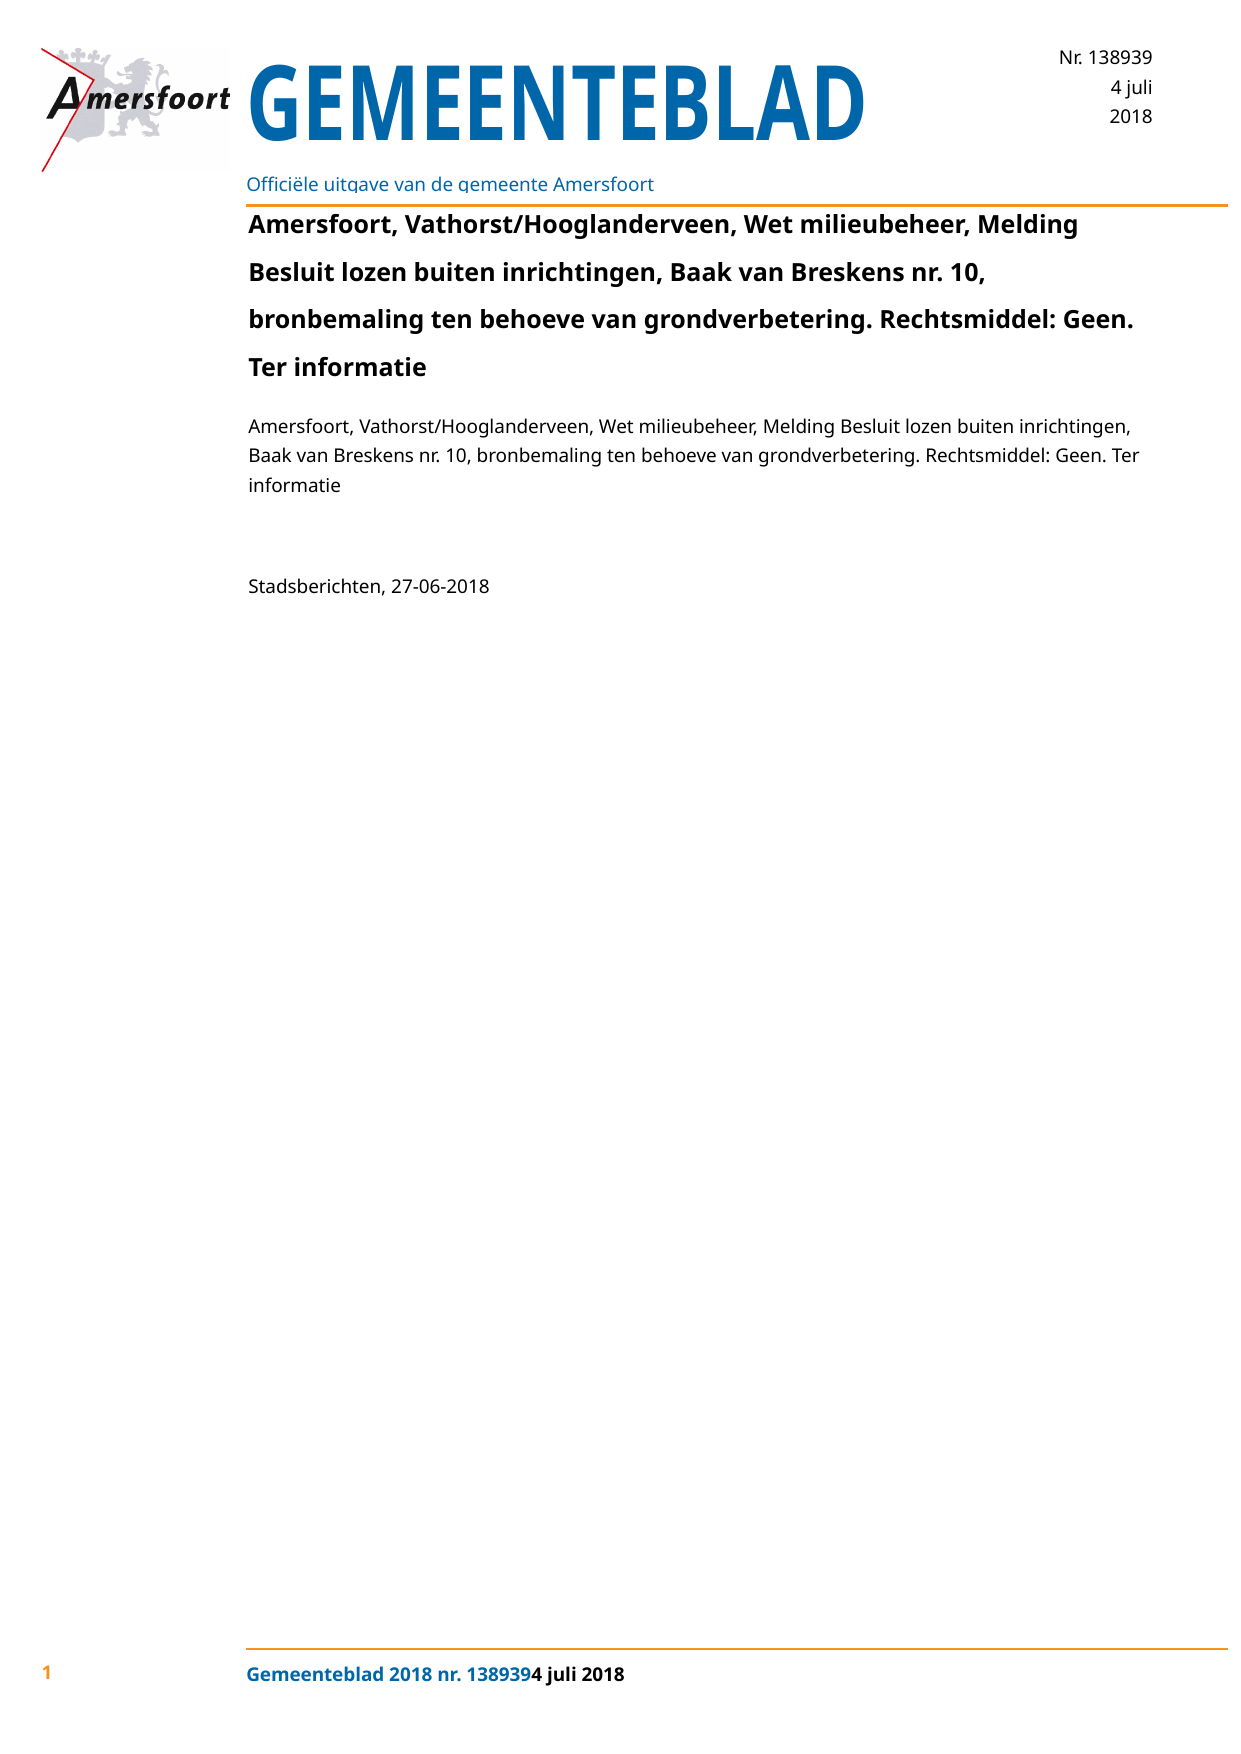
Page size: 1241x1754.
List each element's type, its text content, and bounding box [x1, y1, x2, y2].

text Stadsberichten, 27-06-2018 [248, 573, 1152, 599]
text Amersfoort, Vathorst/Hooglanderveen, Wet milieubeheer, Melding Besluit lozen buiten inrichtingen, Baak van Breskens nr. 10, bronbemaling ten behoeve van grondverbetering. Rechtsmiddel: Geen. Ter informatie [248, 413, 1152, 498]
text Amersfoort, Vathorst/Hooglanderveen, Wet milieubeheer, Melding Besluit lozen buiten inrichtingen, Baak van Breskens nr. 10, bronbemaling ten behoeve van grondverbetering. Rechtsmiddel: Geen. Ter informatie [248, 207, 1152, 384]
picture [41, 47, 231, 172]
